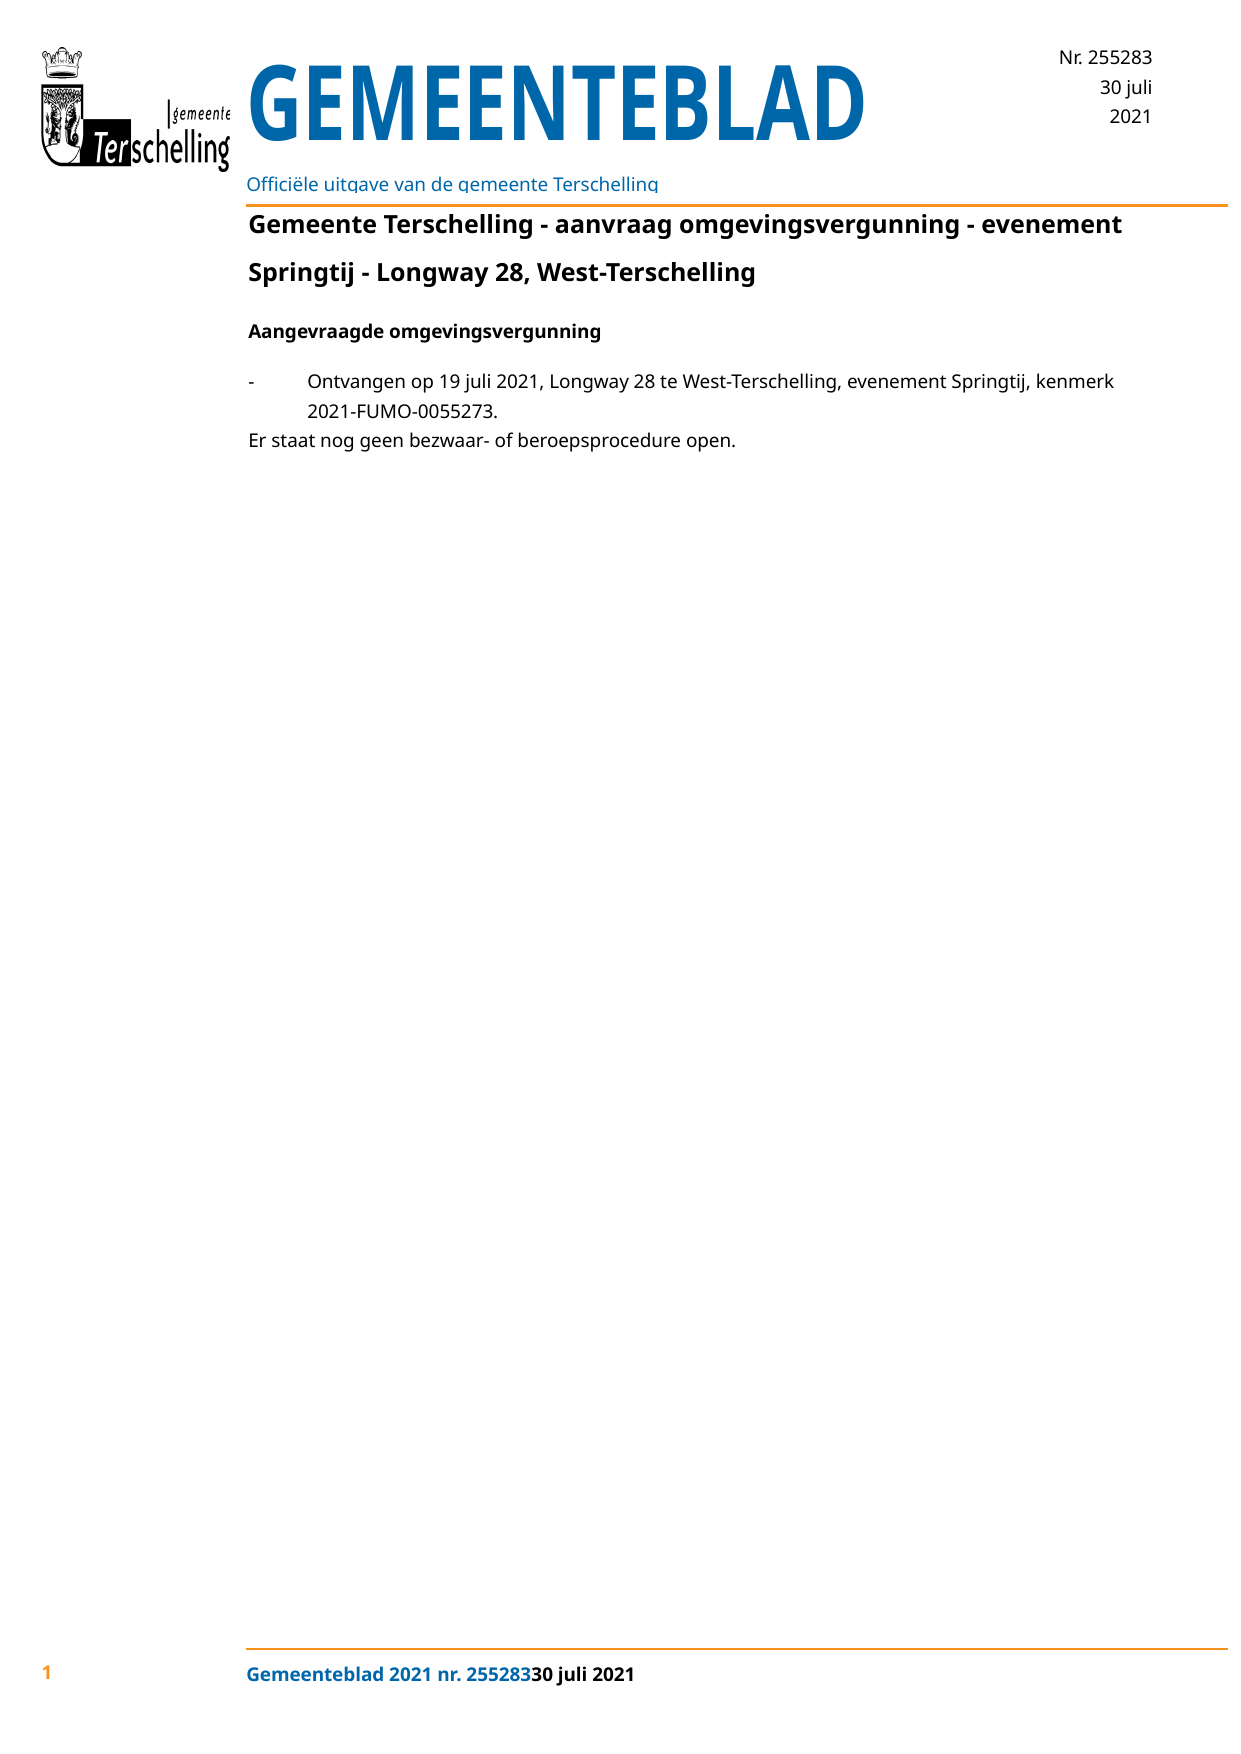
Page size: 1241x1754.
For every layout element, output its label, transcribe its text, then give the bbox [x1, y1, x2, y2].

text Er staat nog geen bezwaar- of beroepsprocedure open. [248, 427, 1152, 453]
text Gemeente Terschelling - aanvraag omgevingsvergunning - evenement Springtij - Longway 28, West-Terschelling [248, 207, 1152, 288]
picture [41, 47, 231, 172]
text Aangevraagde omgevingsvergunning [248, 318, 1152, 344]
list Ontvangen op 19 juli 2021, Longway 28 te West-Terschelling, evenement Springtij, kenmerk 2021-FUMO-0055273. [248, 368, 1152, 424]
